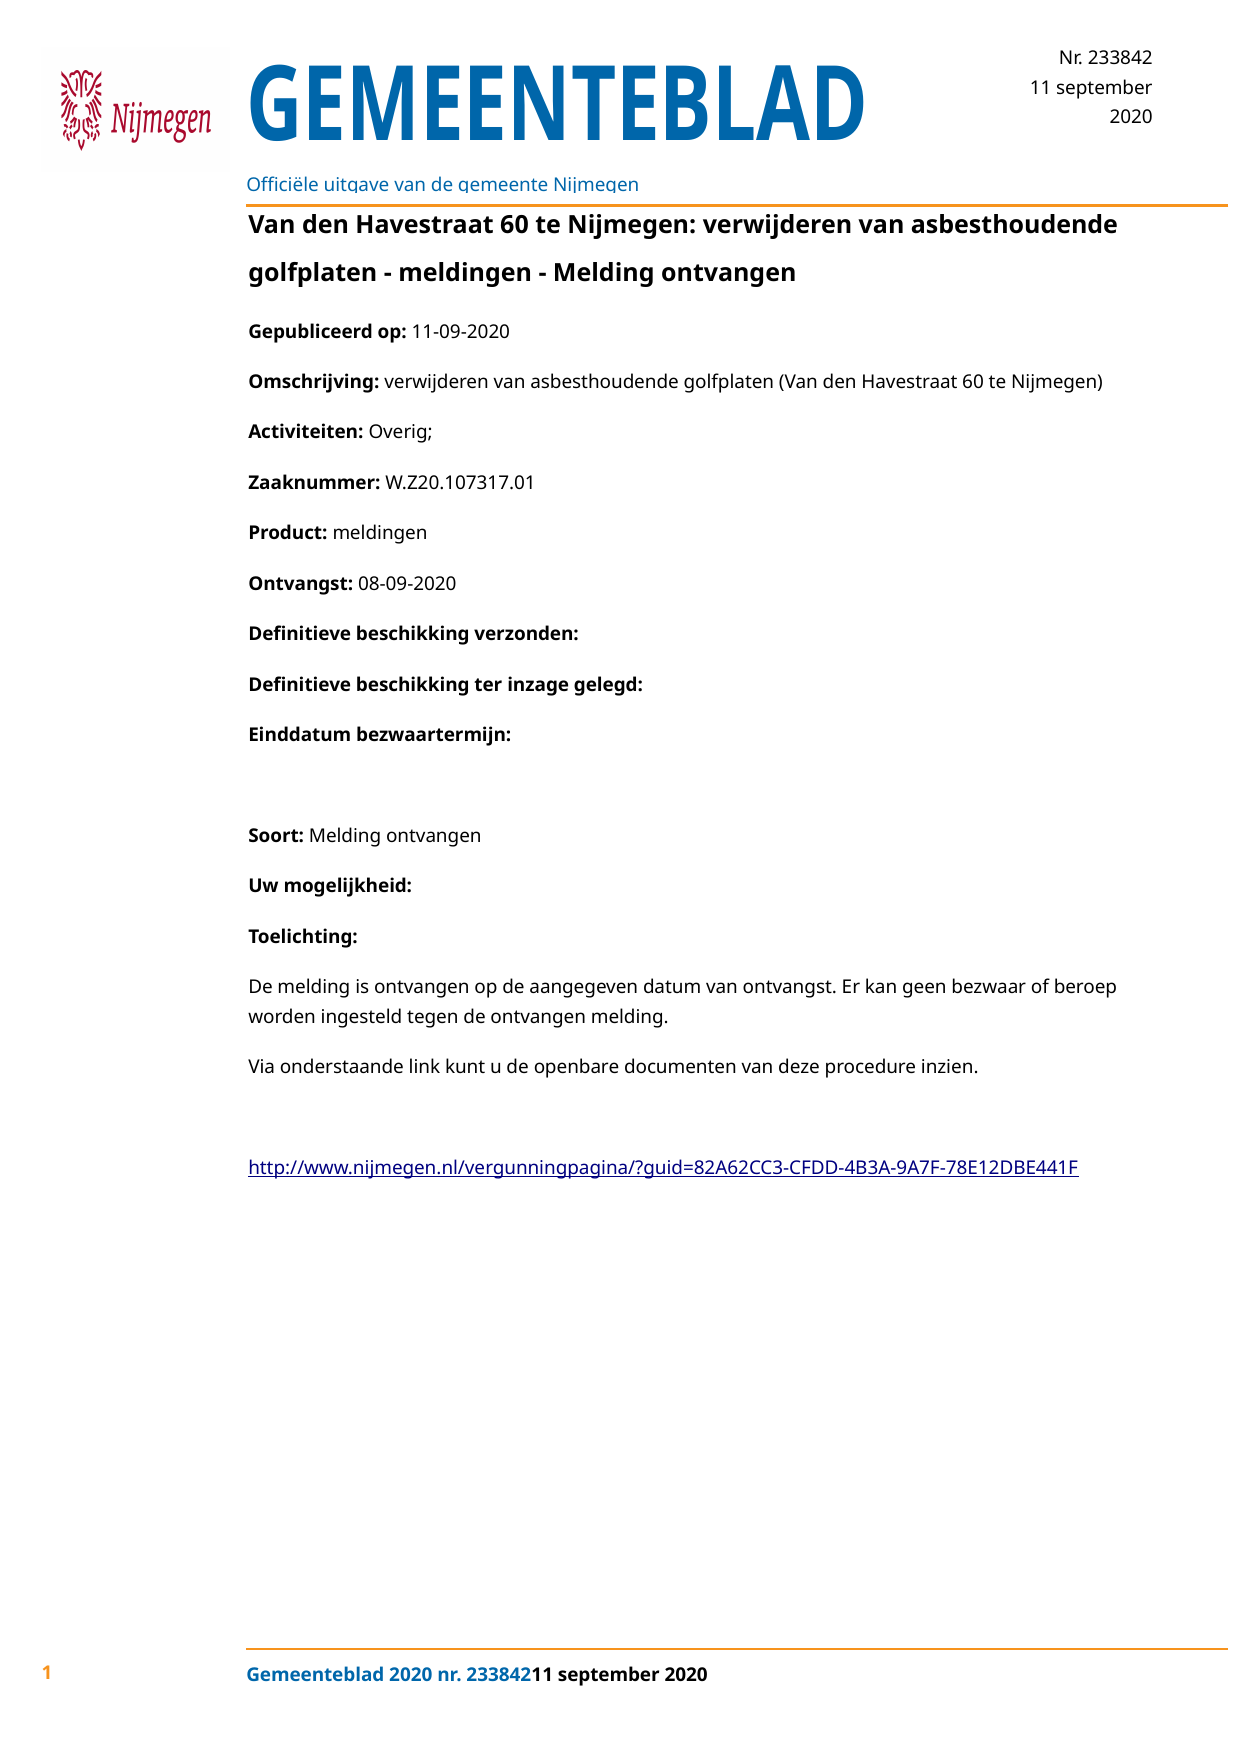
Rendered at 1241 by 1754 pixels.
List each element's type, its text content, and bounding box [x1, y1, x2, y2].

text Van den Havestraat 60 te Nijmegen: verwijderen van asbesthoudende golfplaten - meldingen - Melding ontvangen [248, 207, 1152, 288]
text Definitieve beschikking verzonden: [248, 620, 1152, 646]
text Soort: Melding ontvangen [248, 822, 1152, 848]
text Product: meldingen [248, 519, 1152, 545]
picture [41, 47, 231, 172]
text Gepubliceerd op: 11-09-2020 [248, 318, 1152, 344]
text Via onderstaande link kunt u de openbare documenten van deze procedure inzien. [248, 1053, 1152, 1079]
text Einddatum bezwaartermijn: [248, 721, 1152, 747]
text http://www.nijmegen.nl/vergunningpagina/?guid=82A62CC3-CFDD-4B3A-9A7F-78E12DBE441F [248, 1154, 1152, 1180]
text De melding is ontvangen op de aangegeven datum van ontvangst. Er kan geen bezwaar of beroep worden ingesteld tegen de ontvangen melding. [248, 973, 1152, 1029]
text Ontvangst: 08-09-2020 [248, 570, 1152, 596]
text Activiteiten: Overig; [248, 419, 1152, 444]
text Toelichting: [248, 923, 1152, 949]
text Uw mogelijkheid: [248, 872, 1152, 898]
text Definitieve beschikking ter inzage gelegd: [248, 671, 1152, 697]
text Omschrijving: verwijderen van asbesthoudende golfplaten (Van den Havestraat 60 te Nijmegen) [248, 368, 1152, 394]
text Zaaknummer: W.Z20.107317.01 [248, 469, 1152, 495]
